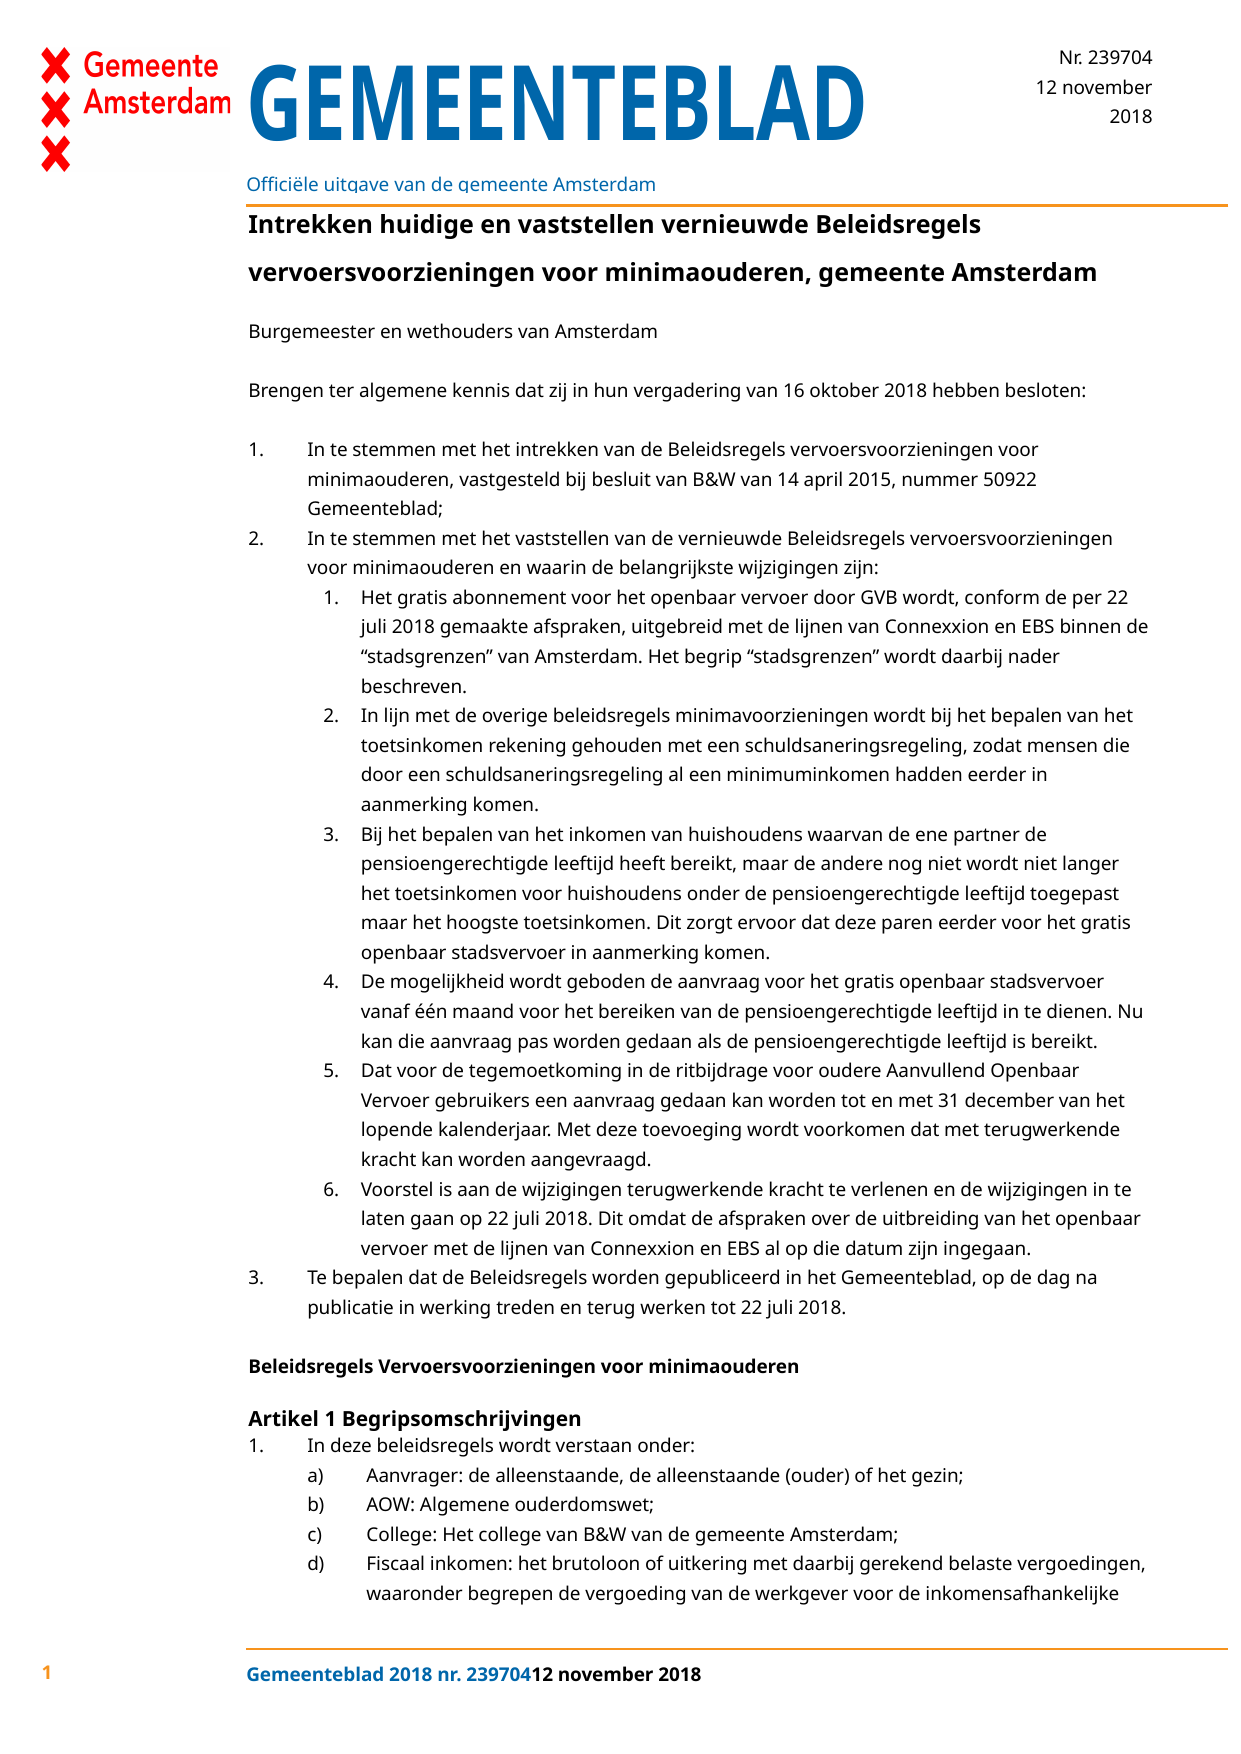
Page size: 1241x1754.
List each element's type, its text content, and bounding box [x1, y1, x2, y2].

list In te stemmen met het vaststellen van de vernieuwde Beleidsregels vervoersvoorzieningen voor minimaouderen en waarin de belangrijkste wijzigingen zijn: [248, 525, 1152, 580]
list Bij het bepalen van het inkomen van huishoudens waarvan de ene partner de pensioengerechtigde leeftijd heeft bereikt, maar de andere nog niet wordt niet langer het toetsinkomen voor huishoudens onder de pensioengerechtigde leeftijd toegepast maar het hoogste toetsinkomen. Dit zorgt ervoor dat deze paren eerder voor het gratis openbaar stadsvervoer in aanmerking komen. [323, 821, 1152, 965]
text Burgemeester en wethouders van Amsterdam [248, 318, 1152, 344]
list Dat voor de tegemoetkoming in de ritbijdrage voor oudere Aanvullend Openbaar Vervoer gebruikers een aanvraag gedaan kan worden tot en met 31 december van het lopende kalenderjaar. Met deze toevoeging wordt voorkomen dat met terugwerkende kracht kan worden aangevraagd. [323, 1057, 1152, 1172]
list College: Het college van B&W van de gemeente Amsterdam; [307, 1521, 1152, 1547]
list Fiscaal inkomen: het brutoloon of uitkering met daarbij gerekend belaste vergoedingen, waaronder begrepen de vergoeding van de werkgever voor de inkomensafhankelijke [307, 1551, 1152, 1606]
list In deze beleidsregels wordt verstaan onder: [248, 1432, 1152, 1458]
text Beleidsregels Vervoersvoorzieningen voor minimaouderen [248, 1353, 1152, 1379]
text Intrekken huidige en vaststellen vernieuwde Beleidsregels vervoersvoorzieningen voor minimaouderen, gemeente Amsterdam [248, 207, 1152, 288]
list AOW: Algemene ouderdomswet; [307, 1491, 1152, 1517]
picture [41, 47, 231, 172]
list Aanvrager: de alleenstaande, de alleenstaande (ouder) of het gezin; [307, 1462, 1152, 1487]
list Te bepalen dat de Beleidsregels worden gepubliceerd in het Gemeenteblad, op de dag na publicatie in werking treden en terug werken tot 22 juli 2018. [248, 1264, 1152, 1320]
text Brengen ter algemene kennis dat zij in hun vergadering van 16 oktober 2018 hebben besloten: [248, 377, 1152, 403]
list Voorstel is aan de wijzigingen terugwerkende kracht te verlenen en de wijzigingen in te laten gaan op 22 juli 2018. Dit omdat de afspraken over de uitbreiding van het openbaar vervoer met de lijnen van Connexxion en EBS al op die datum zijn ingegaan. [323, 1176, 1152, 1261]
text Artikel 1 Begripsomschrijvingen [248, 1404, 1152, 1432]
list In lijn met de overige beleidsregels minimavoorzieningen wordt bij het bepalen van het toetsinkomen rekening gehouden met een schuldsaneringsregeling, zodat mensen die door een schuldsaneringsregeling al een minimuminkomen hadden eerder in aanmerking komen. [323, 702, 1152, 817]
list In te stemmen met het intrekken van de Beleidsregels vervoersvoorzieningen voor minimaouderen, vastgesteld bij besluit van B&W van 14 april 2015, nummer 50922 Gemeenteblad; [248, 436, 1152, 521]
list Het gratis abonnement voor het openbaar vervoer door GVB wordt, conform de per 22 juli 2018 gemaakte afspraken, uitgebreid met de lijnen van Connexxion en EBS binnen de “stadsgrenzen” van Amsterdam. Het begrip “stadsgrenzen” wordt daarbij nader beschreven. [323, 584, 1152, 699]
list De mogelijkheid wordt geboden de aanvraag voor het gratis openbaar stadsvervoer vanaf één maand voor het bereiken van de pensioengerechtigde leeftijd in te dienen. Nu kan die aanvraag pas worden gedaan als de pensioengerechtigde leeftijd is bereikt. [323, 969, 1152, 1054]
